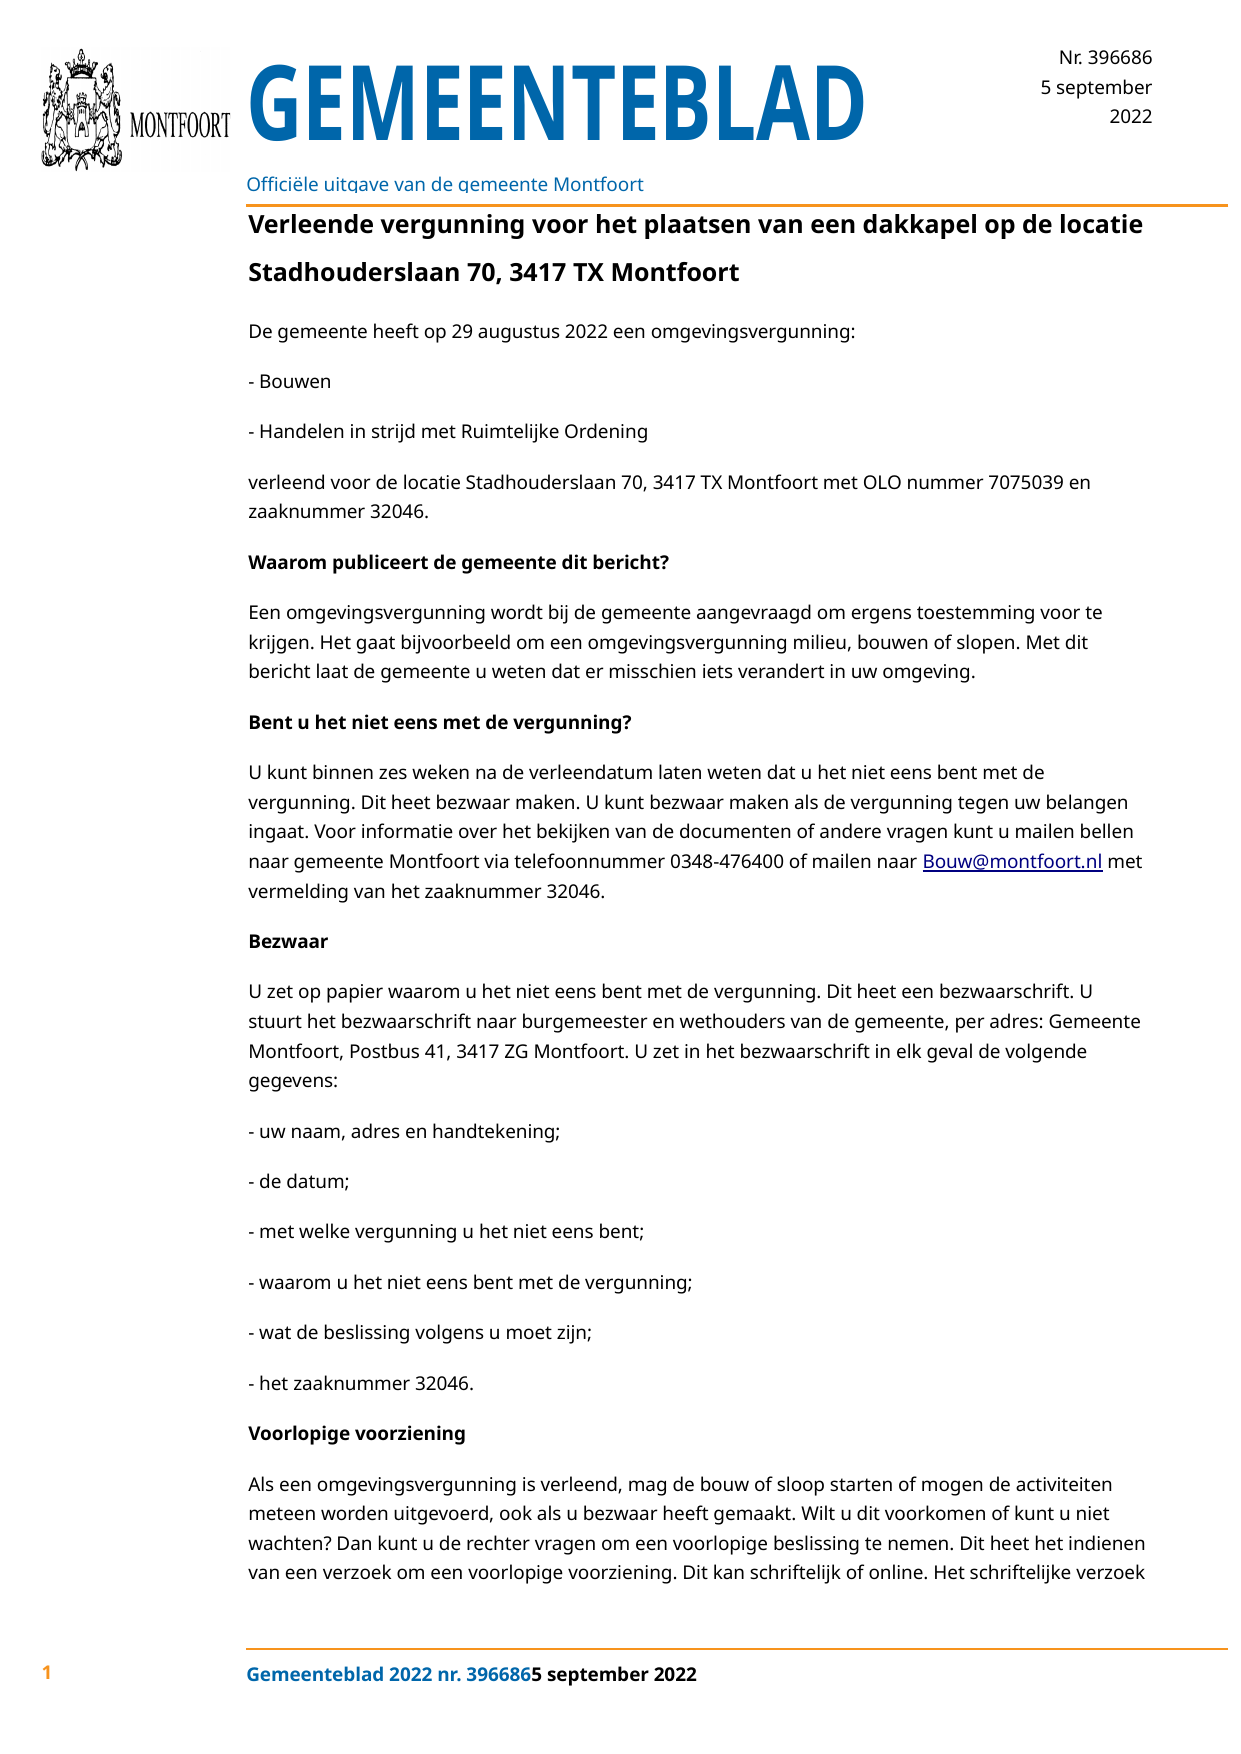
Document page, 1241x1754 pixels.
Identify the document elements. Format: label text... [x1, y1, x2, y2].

text - het zaaknummer 32046. [248, 1370, 1152, 1396]
text - wat de beslissing volgens u moet zijn; [248, 1319, 1152, 1345]
text Bent u het niet eens met de vergunning? [248, 709, 1152, 735]
picture [41, 47, 231, 172]
text - waarom u het niet eens bent met de vergunning; [248, 1269, 1152, 1295]
text Bezwaar [248, 928, 1152, 954]
text De gemeente heeft op 29 augustus 2022 een omgevingsvergunning: [248, 318, 1152, 344]
text Als een omgevingsvergunning is verleend, mag de bouw of sloop starten of mogen de activiteiten meteen worden uitgevoerd, ook als u bezwaar heeft gemaakt. Wilt u dit voorkomen of kunt u niet wachten? Dan kunt u de rechter vragen om een voorlopige beslissing te nemen. Dit heet het indienen van een verzoek om een voorlopige voorziening. Dit kan schriftelijk of online. Het schriftelijke verzoek [248, 1471, 1152, 1585]
text Waarom publiceert de gemeente dit bericht? [248, 549, 1152, 575]
text - de datum; [248, 1168, 1152, 1194]
text - Bouwen [248, 368, 1152, 394]
text - met welke vergunning u het niet eens bent; [248, 1219, 1152, 1244]
text - uw naam, adres en handtekening; [248, 1118, 1152, 1144]
text U kunt binnen zes weken na de verleendatum laten weten dat u het niet eens bent met de vergunning. Dit heet bezwaar maken. U kunt bezwaar maken als de vergunning tegen uw belangen ingaat. Voor informatie over het bekijken van de documenten of andere vragen kunt u mailen bellen naar gemeente Montfoort via telefoonnummer 0348-476400 of mailen naar Bouw@montfoort.nl met vermelding van het zaaknummer 32046. [248, 759, 1152, 904]
text Voorlopige voorziening [248, 1420, 1152, 1446]
text Verleende vergunning voor het plaatsen van een dakkapel op de locatie Stadhouderslaan 70, 3417 TX Montfoort [248, 207, 1152, 288]
text U zet op papier waarom u het niet eens bent met de vergunning. Dit heet een bezwaarschrift. U stuurt het bezwaarschrift naar burgemeester en wethouders van de gemeente, per adres: Gemeente Montfoort, Postbus 41, 3417 ZG Montfoort. U zet in het bezwaarschrift in elk geval de volgende gegevens: [248, 979, 1152, 1093]
text verleend voor de locatie Stadhouderslaan 70, 3417 TX Montfoort met OLO nummer 7075039 en zaaknummer 32046. [248, 469, 1152, 524]
text - Handelen in strijd met Ruimtelijke Ordening [248, 419, 1152, 444]
text Een omgevingsvergunning wordt bij de gemeente aangevraagd om ergens toestemming voor te krijgen. Het gaat bijvoorbeeld om een omgevingsvergunning milieu, bouwen of slopen. Met dit bericht laat de gemeente u weten dat er misschien iets verandert in uw omgeving. [248, 599, 1152, 684]
